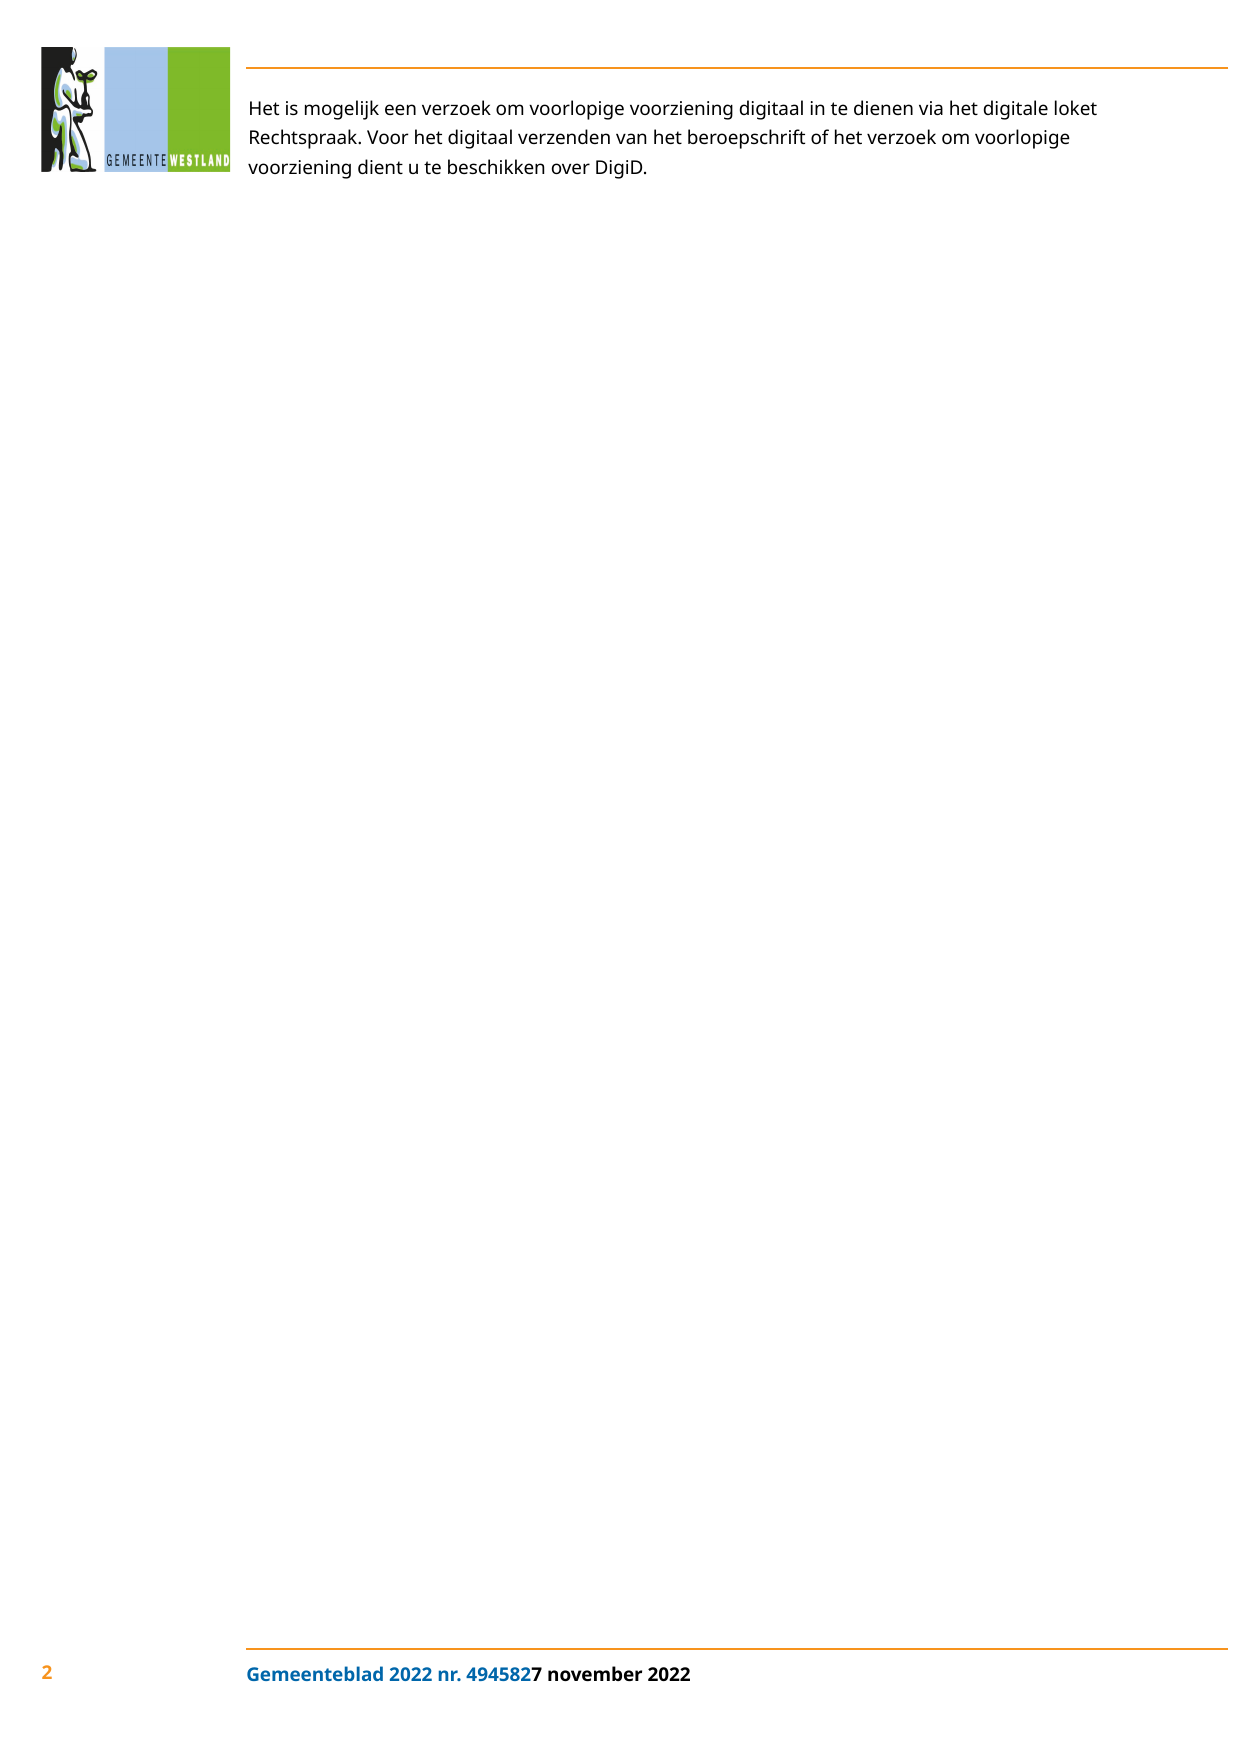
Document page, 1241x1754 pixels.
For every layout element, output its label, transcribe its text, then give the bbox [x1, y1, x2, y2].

picture [41, 47, 231, 172]
text Het is mogelijk een verzoek om voorlopige voorziening digitaal in te dienen via het digitale loket Rechtspraak. Voor het digitaal verzenden van het beroepschrift of het verzoek om voorlopige voorziening dient u te beschikken over DigiD. [248, 95, 1152, 180]
